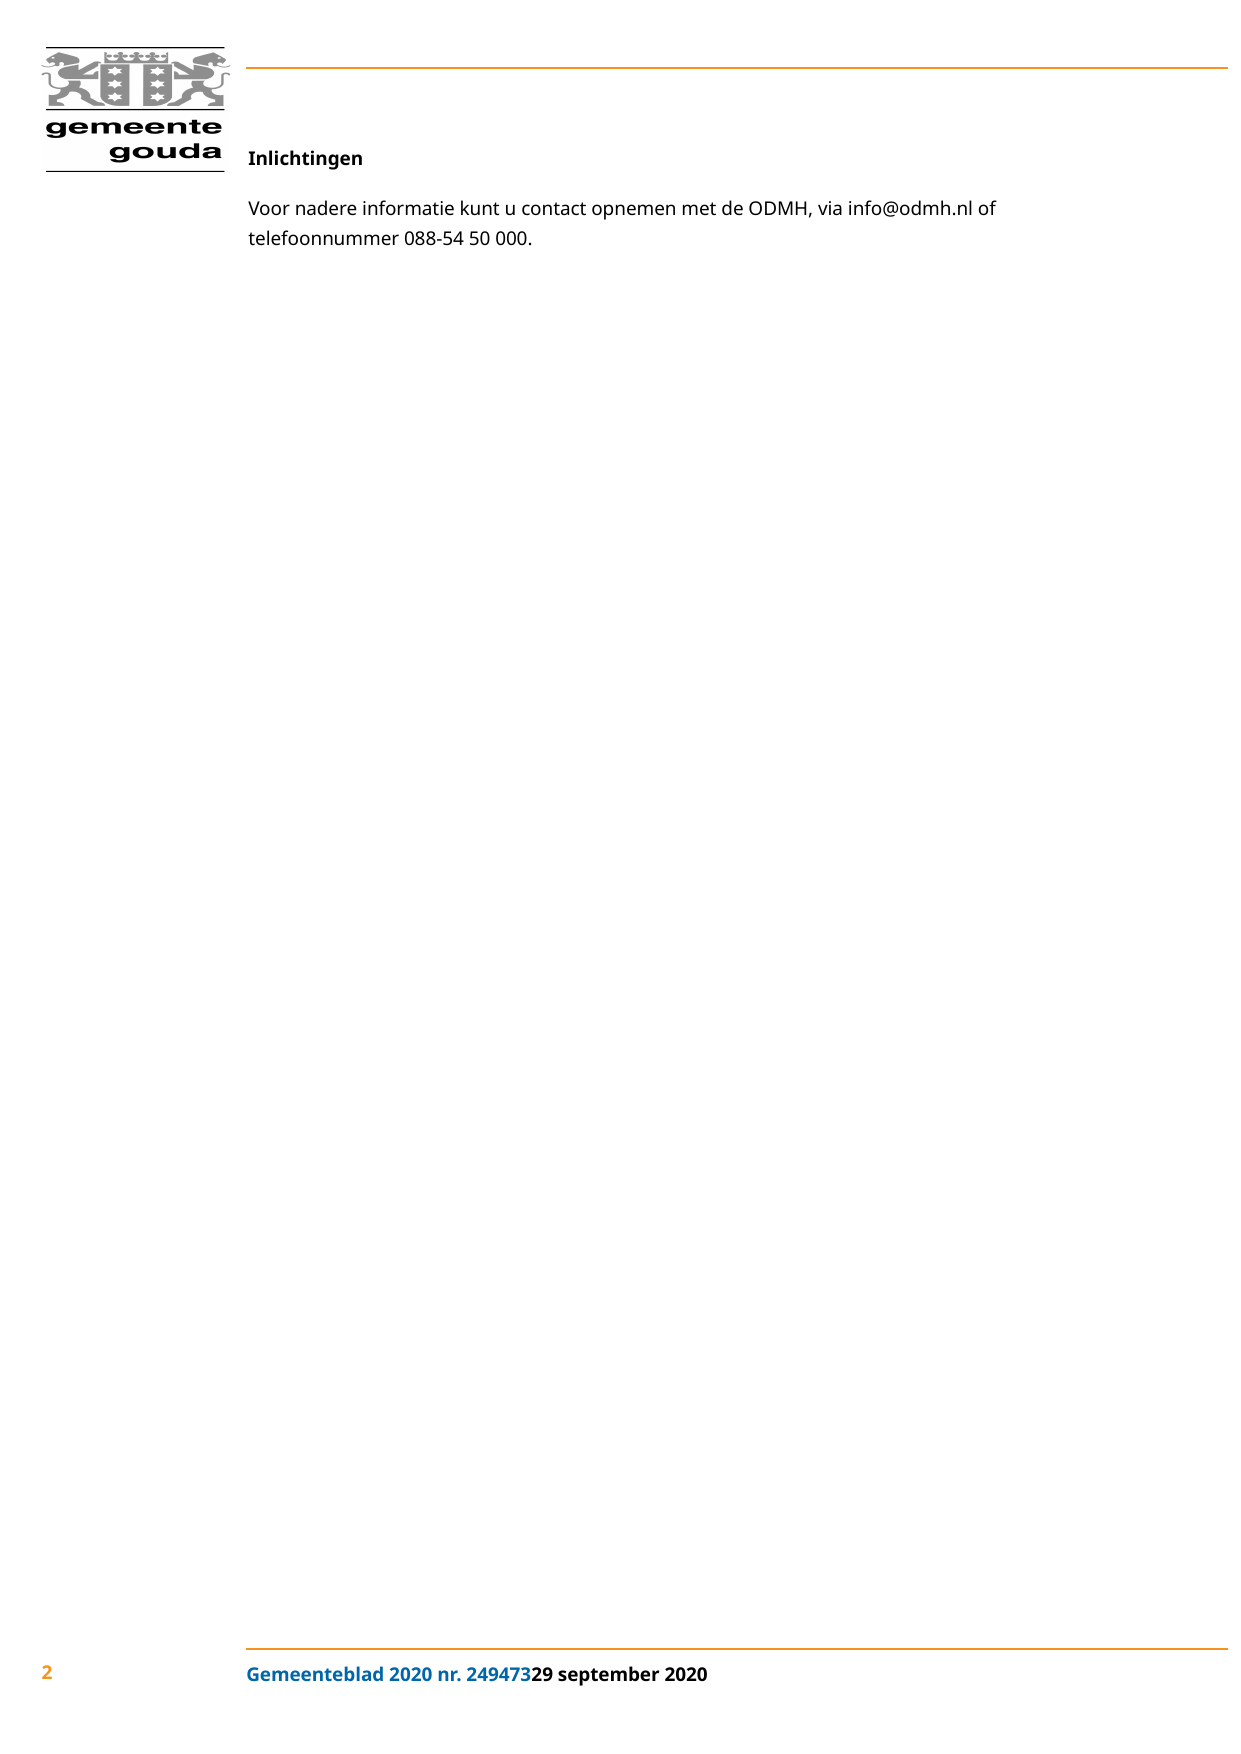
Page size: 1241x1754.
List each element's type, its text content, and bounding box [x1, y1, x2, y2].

text Voor nadere informatie kunt u contact opnemen met de ODMH, via info@odmh.nl of telefoonnummer 088-54 50 000. [248, 196, 1152, 251]
picture [41, 47, 231, 172]
text Inlichtingen [248, 145, 1152, 171]
